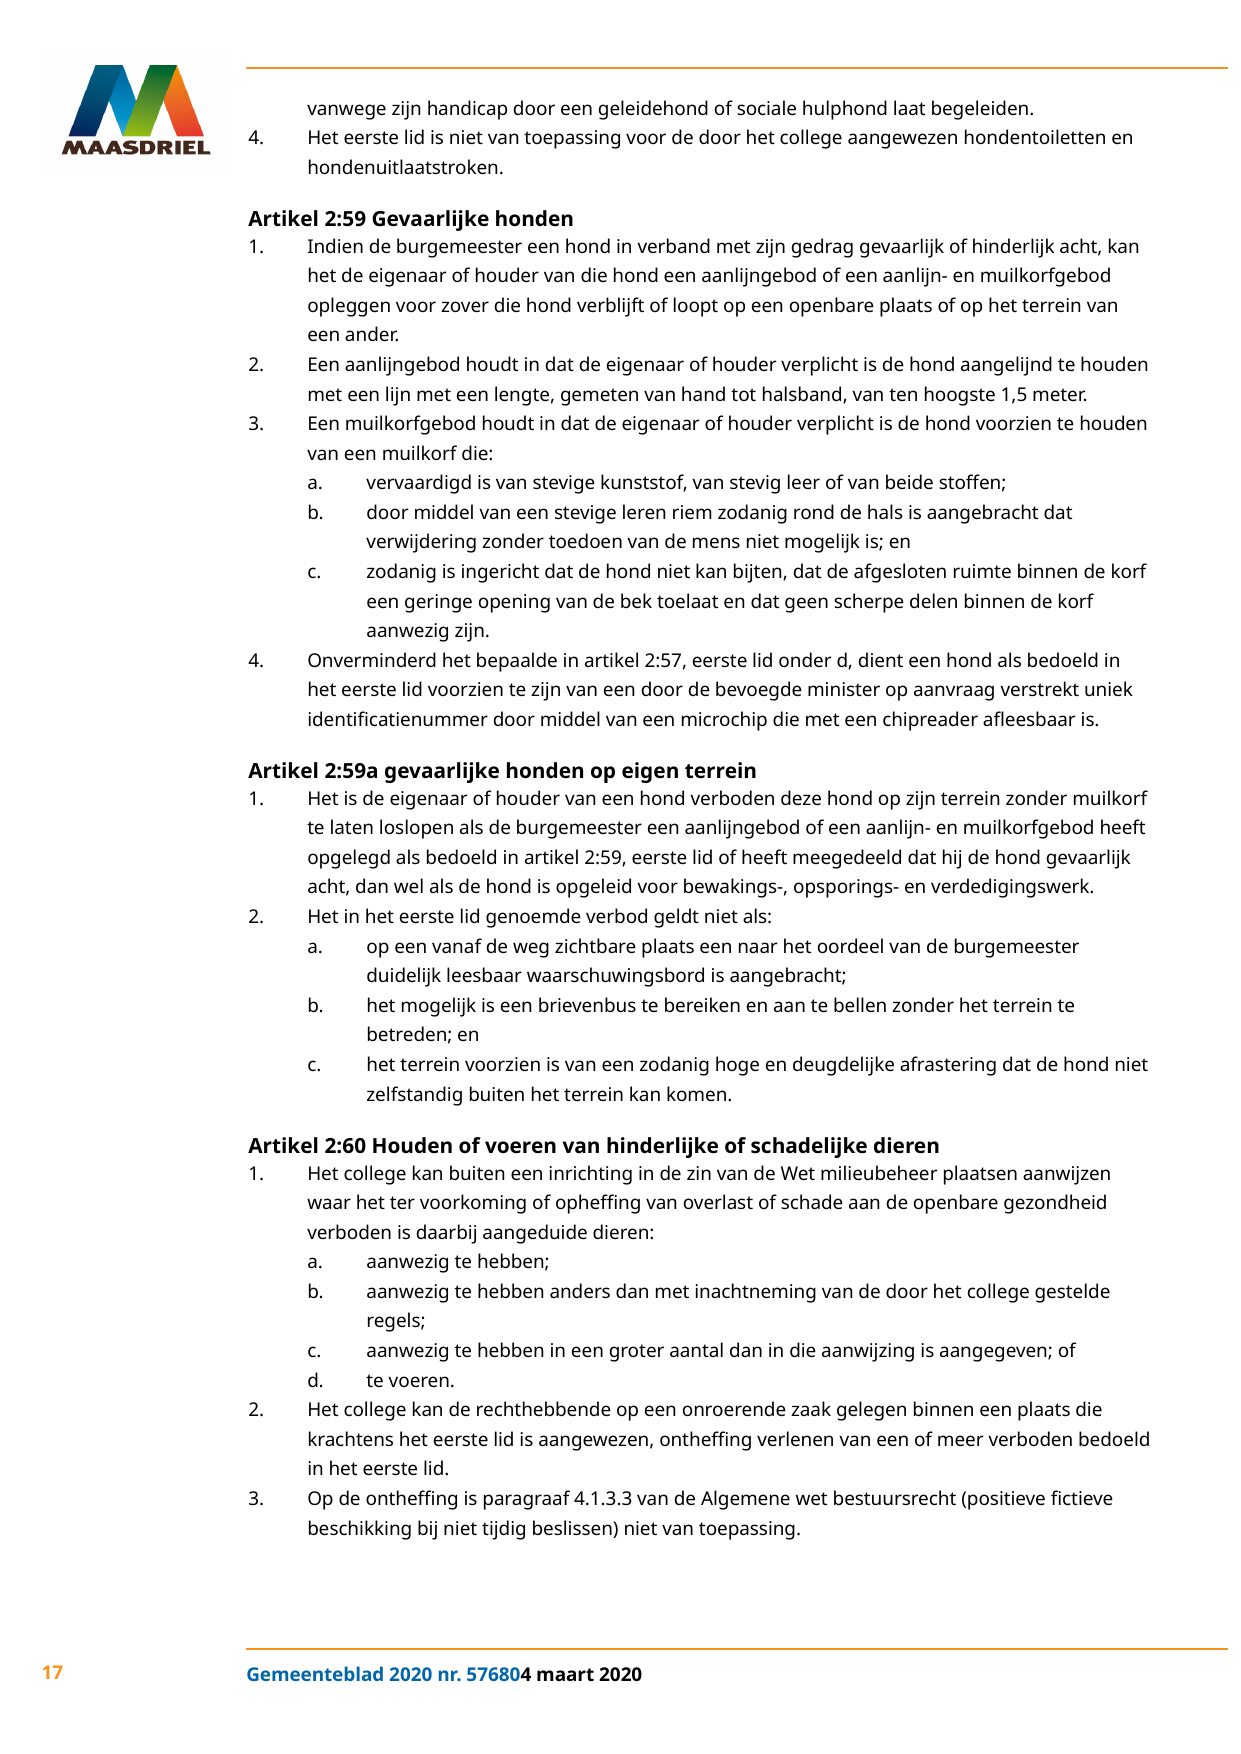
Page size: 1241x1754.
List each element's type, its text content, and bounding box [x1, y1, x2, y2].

list Het college kan buiten een inrichting in de zin van de Wet milieubeheer plaatsen aanwijzen waar het ter voorkoming of opheffing van overlast of schade aan de openbare gezondheid verboden is daarbij aangeduide dieren: [248, 1160, 1152, 1244]
list Het college kan de rechthebbende op een onroerende zaak gelegen binnen een plaats die krachtens het eerste lid is aangewezen, ontheffing verlenen van een of meer verboden bedoeld in het eerste lid. [248, 1396, 1152, 1481]
list te voeren. [307, 1367, 1152, 1392]
list zodanig is ingericht dat de hond niet kan bijten, dat de afgesloten ruimte binnen de korf een geringe opening van de bek toelaat en dat geen scherpe delen binnen de korf aanwezig zijn. [307, 558, 1152, 643]
list het terrein voorzien is van een zodanig hoge en deugdelijke afrastering dat de hond niet zelfstandig buiten het terrein kan komen. [307, 1051, 1152, 1107]
text Artikel 2:59a gevaarlijke honden op eigen terrein [248, 757, 1152, 785]
list aanwezig te hebben anders dan met inachtneming van de door het college gestelde regels; [307, 1278, 1152, 1333]
list aanwezig te hebben; [307, 1248, 1152, 1274]
list op een vanaf de weg zichtbare plaats een naar het oordeel van de burgemeester duidelijk leesbaar waarschuwingsbord is aangebracht; [307, 933, 1152, 988]
list het mogelijk is een brievenbus te bereiken en aan te bellen zonder het terrein te betreden; en [307, 992, 1152, 1047]
picture [41, 47, 231, 172]
list vanwege zijn handicap door een geleidehond of sociale hulphond laat begeleiden. [248, 95, 1152, 121]
list aanwezig te hebben in een groter aantal dan in die aanwijzing is aangegeven; of [307, 1337, 1152, 1363]
list Een muilkorfgebod houdt in dat de eigenaar of houder verplicht is de hond voorzien te houden van een muilkorf die: [248, 410, 1152, 466]
list Het eerste lid is niet van toepassing voor de door het college aangewezen hondentoiletten en hondenuitlaatstroken. [248, 124, 1152, 180]
list Een aanlijngebod houdt in dat de eigenaar of houder verplicht is de hond aangelijnd te houden met een lijn met een lengte, gemeten van hand tot halsband, van ten hoogste 1,5 meter. [248, 351, 1152, 406]
list Indien de burgemeester een hond in verband met zijn gedrag gevaarlijk of hinderlijk acht, kan het de eigenaar of houder van die hond een aanlijngebod of een aanlijn- en muilkorfgebod opleggen voor zover die hond verblijft of loopt op een openbare plaats of op het terrein van een ander. [248, 233, 1152, 347]
list door middel van een stevige leren riem zodanig rond de hals is aangebracht dat verwijdering zonder toedoen van de mens niet mogelijk is; en [307, 499, 1152, 554]
text Artikel 2:60 Houden of voeren van hinderlijke of schadelijke dieren [248, 1131, 1152, 1160]
list Het in het eerste lid genoemde verbod geldt niet als: [248, 903, 1152, 929]
list Op de ontheffing is paragraaf 4.1.3.3 van de Algemene wet bestuursrecht (positieve fictieve beschikking bij niet tijdig beslissen) niet van toepassing. [248, 1485, 1152, 1540]
list Onverminderd het bepaalde in artikel 2:57, eerste lid onder d, dient een hond als bedoeld in het eerste lid voorzien te zijn van een door de bevoegde minister op aanvraag verstrekt uniek identificatienummer door middel van een microchip die met een chipreader afleesbaar is. [248, 647, 1152, 732]
text Artikel 2:59 Gevaarlijke honden [248, 204, 1152, 233]
list vervaardigd is van stevige kunststof, van stevig leer of van beide stoffen; [307, 469, 1152, 495]
list Het is de eigenaar of houder van een hond verboden deze hond op zijn terrein zonder muilkorf te laten loslopen als de burgemeester een aanlijngebod of een aanlijn- en muilkorfgebod heeft opgelegd als bedoeld in artikel 2:59, eerste lid of heeft meegedeeld dat hij de hond gevaarlijk acht, dan wel als de hond is opgeleid voor bewakings-, opsporings- en verdedigingswerk. [248, 785, 1152, 899]
